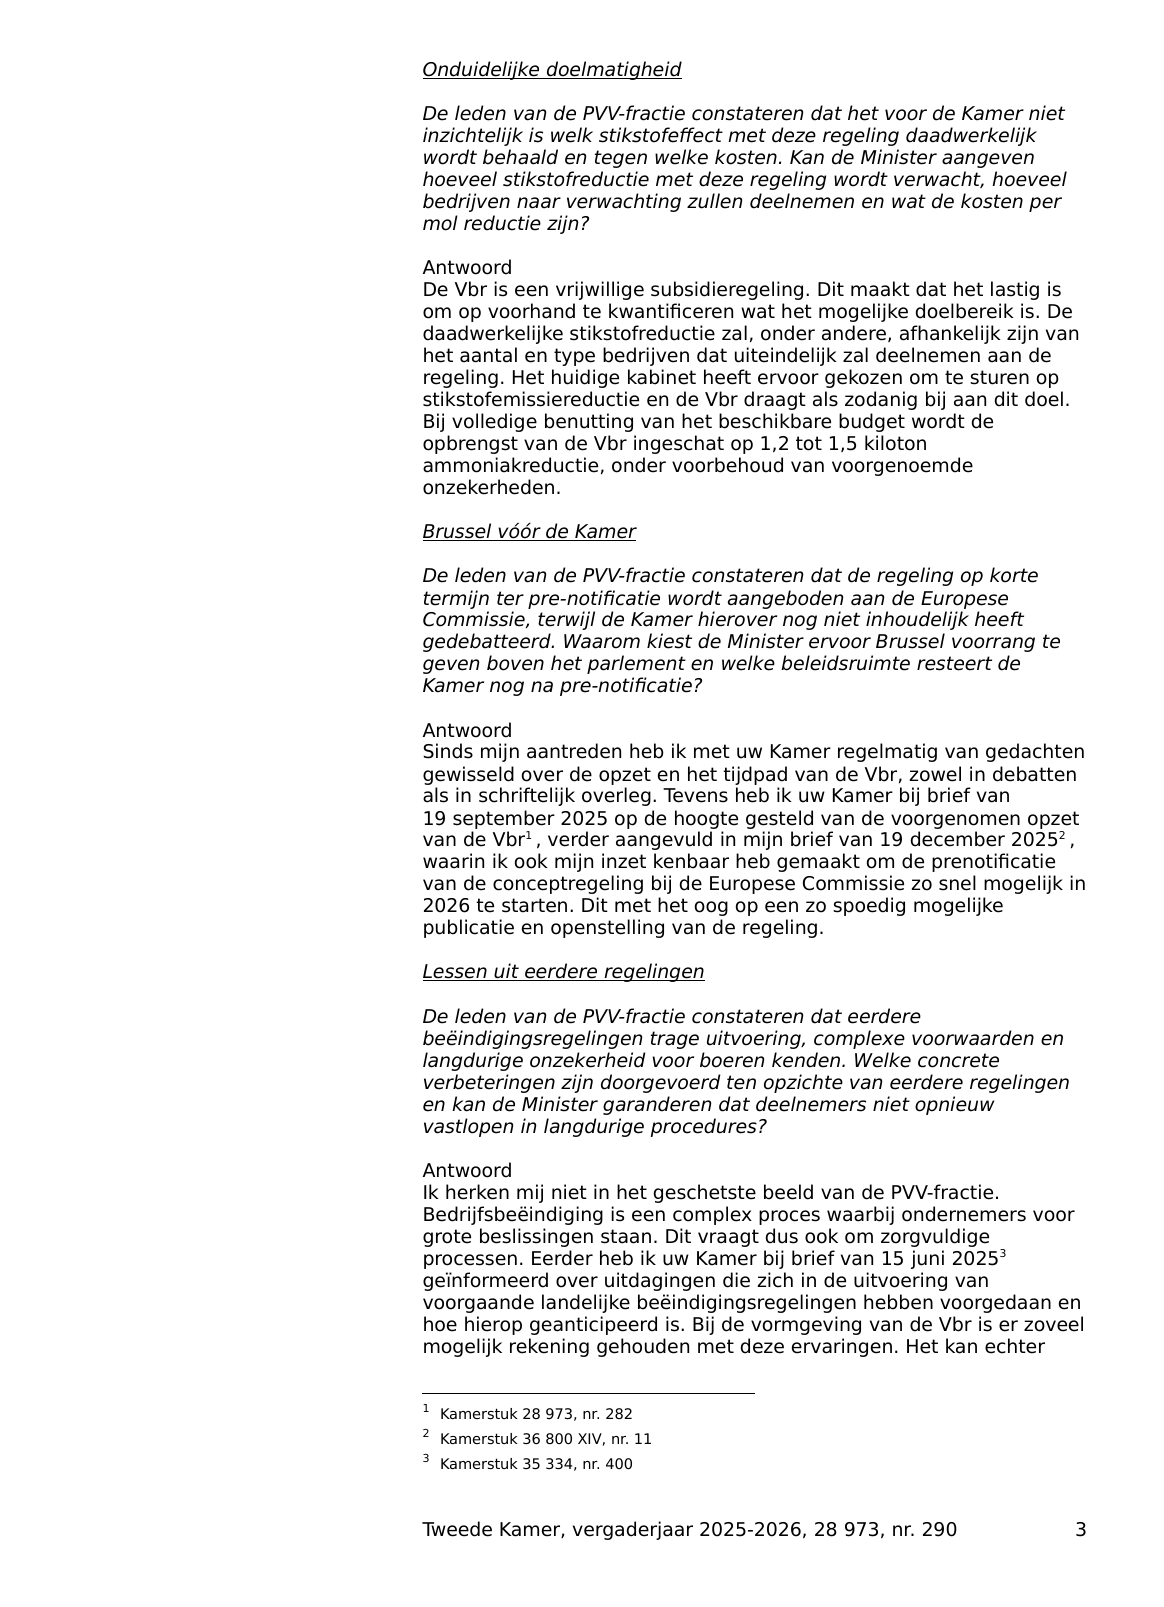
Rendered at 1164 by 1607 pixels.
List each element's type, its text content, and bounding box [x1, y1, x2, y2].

text Sinds mijn aantreden heb ik met uw Kamer regelmatig van gedachten gewisseld over de opzet en het tijdpad van de Vbr, zowel in debatten als in schriftelijk overleg. Tevens heb ik uw Kamer bij brief van 19 september 2025 op de hoogte gesteld van de voorgenomen opzet van de Vbr, verder aangevuld in mijn brief van 19 december 2025, waarin ik ook mijn inzet kenbaar heb gemaakt om de prenotificatie van de conceptregeling bij de Europese Commissie zo snel mogelijk in 2026 te starten. Dit met het oog op een zo spoedig mogelijke publicatie en openstelling van de regeling. [422, 741, 1087, 939]
text Kamerstuk 36 800 XIV, nr. 11 [422, 1427, 1087, 1449]
subtitle Onduidelijke doelmatigheid [422, 59, 1087, 81]
text De leden van de PVV-fractie constateren dat de regeling op korte termijn ter pre-notificatie wordt aangeboden aan de Europese Commissie, terwijl de Kamer hierover nog niet inhoudelijk heeft gedebatteerd. Waarom kiest de Minister ervoor Brussel voorrang te geven boven het parlement en welke beleidsruimte resteert de Kamer nog na pre-notificatie? [422, 565, 1087, 697]
text Kamerstuk 35 334, nr. 400 [422, 1452, 1087, 1474]
text Ik herken mij niet in het geschetste beeld van de PVV-fractie. Bedrijfsbeëindiging is een complex proces waarbij ondernemers voor grote beslissingen staan. Dit vraagt dus ook om zorgvuldige processen. Eerder heb ik uw Kamer bij brief van 15 juni 2025 geïnformeerd over uitdagingen die zich in de uitvoering van voorgaande landelijke beëindigingsregelingen hebben voorgedaan en hoe hierop geanticipeerd is. Bij de vormgeving van de Vbr is er zoveel mogelijk rekening gehouden met deze ervaringen. Het kan echter [422, 1182, 1087, 1357]
text De leden van de PVV-fractie constateren dat het voor de Kamer niet inzichtelijk is welk stikstofeffect met deze regeling daadwerkelijk wordt behaald en tegen welke kosten. Kan de Minister aangeven hoeveel stikstofreductie met deze regeling wordt verwacht, hoeveel bedrijven naar verwachting zullen deelnemen en wat de kosten per mol reductie zijn? [422, 103, 1087, 235]
text Antwoord [422, 719, 1087, 741]
subtitle Brussel vóór de Kamer [422, 521, 1087, 543]
text Antwoord [422, 257, 1087, 279]
text De Vbr is een vrijwillige subsidieregeling. Dit maakt dat het lastig is om op voorhand te kwantificeren wat het mogelijke doelbereik is. De daadwerkelijke stikstofreductie zal, onder andere, afhankelijk zijn van het aantal en type bedrijven dat uiteindelijk zal deelnemen aan de regeling. Het huidige kabinet heeft ervoor gekozen om te sturen op stikstofemissiereductie en de Vbr draagt als zodanig bij aan dit doel. Bij volledige benutting van het beschikbare budget wordt de opbrengst van de Vbr ingeschat op 1,2 tot 1,5 kiloton ammoniakreductie, onder voorbehoud van voorgenoemde onzekerheden. [422, 279, 1087, 499]
text De leden van de PVV-fractie constateren dat eerdere beëindigingsregelingen trage uitvoering, complexe voorwaarden en langdurige onzekerheid voor boeren kenden. Welke concrete verbeteringen zijn doorgevoerd ten opzichte van eerdere regelingen en kan de Minister garanderen dat deelnemers niet opnieuw vastlopen in langdurige procedures? [422, 1006, 1087, 1137]
text Antwoord [422, 1160, 1087, 1182]
subtitle Lessen uit eerdere regelingen [422, 961, 1087, 983]
text Kamerstuk 28 973, nr. 282 [422, 1402, 1087, 1424]
